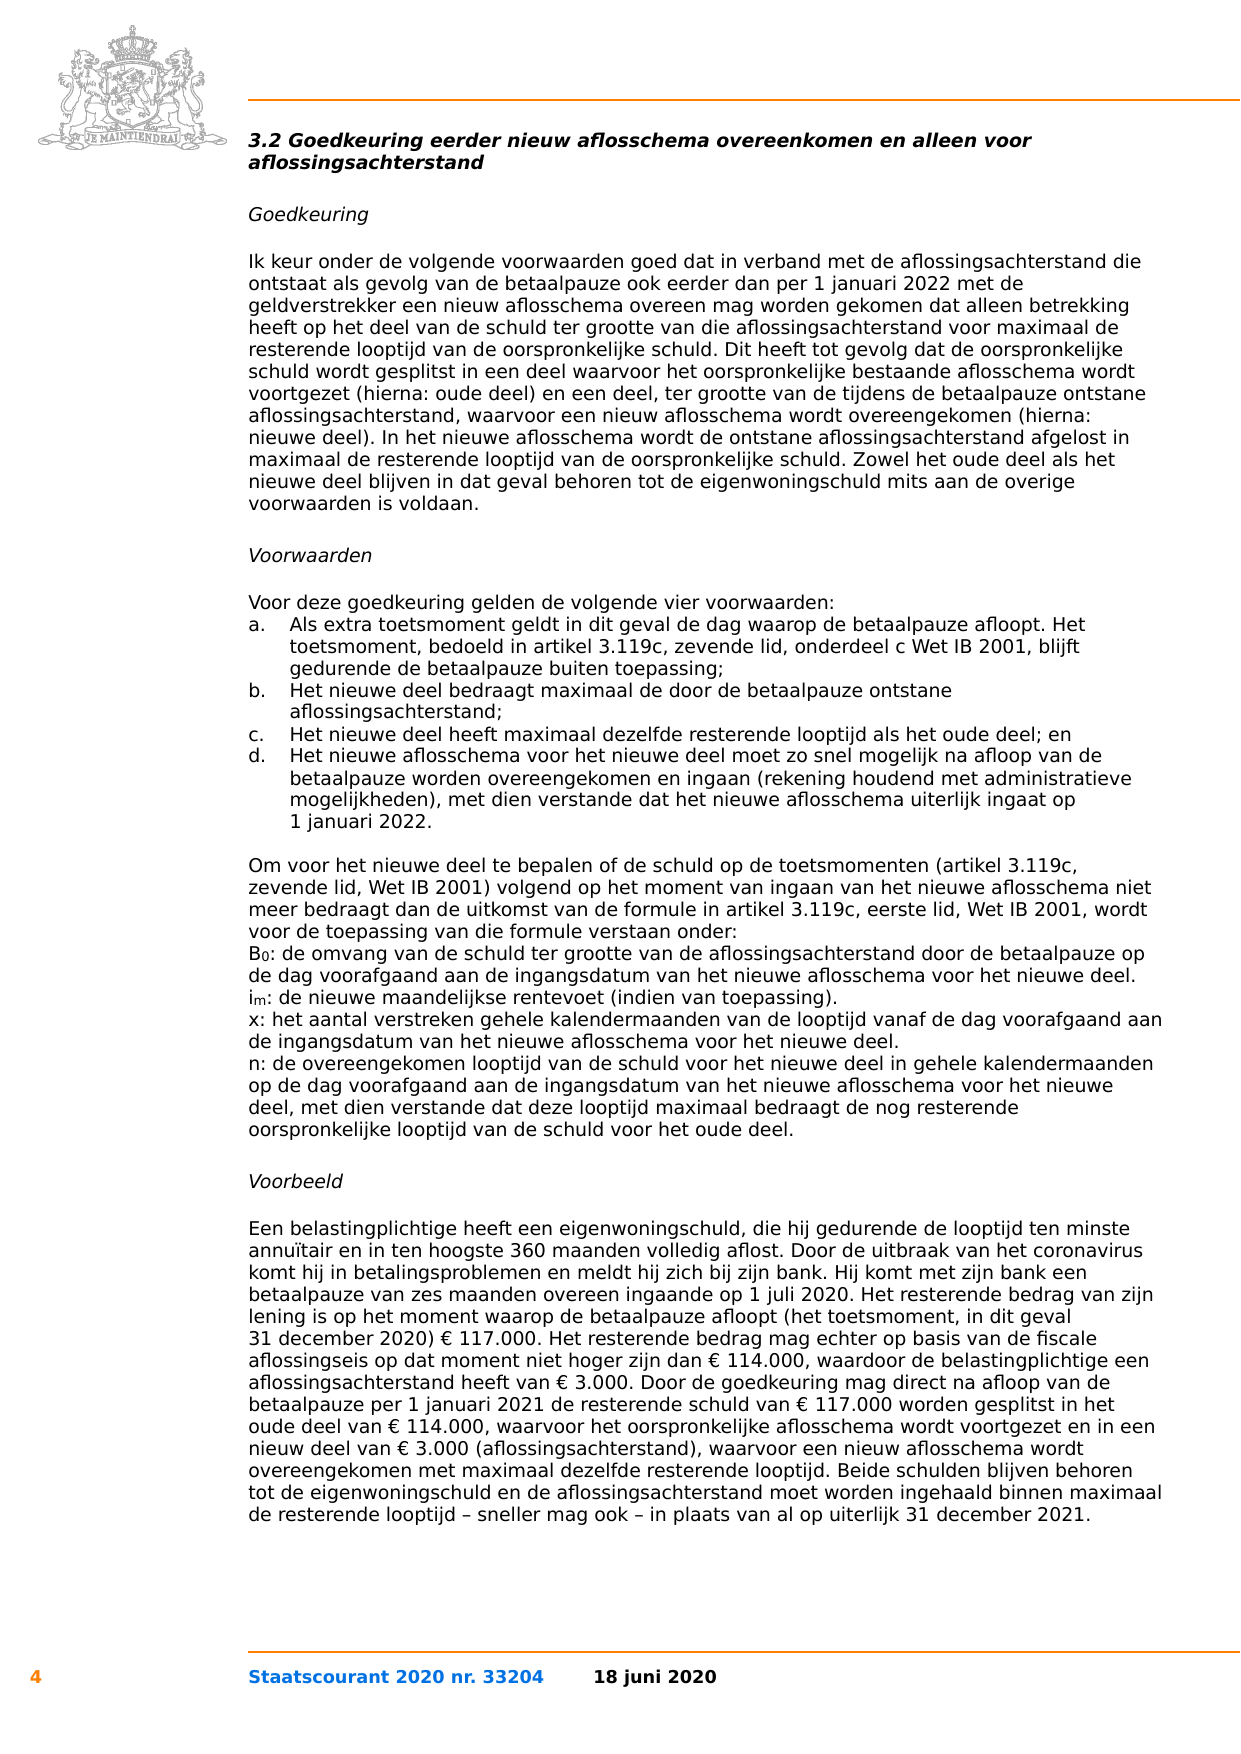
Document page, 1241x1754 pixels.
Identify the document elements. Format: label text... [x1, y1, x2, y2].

subtitle 3.2 Goedkeuring eerder nieuw aflosschema overeenkomen en alleen voor aflossingsachterstand [248, 130, 1163, 174]
subtitle Voorbeeld [248, 1171, 1163, 1193]
text d. Het nieuwe aflosschema voor het nieuwe deel moet zo snel mogelijk na afloop van de betaalpauze worden overeengekomen en ingaan (rekening houdend met administratieve mogelijkheden), met dien verstande dat het nieuwe aflosschema uiterlijk ingaat op 1 januari 2022. [248, 745, 1163, 833]
text a. Als extra toetsmoment geldt in dit geval de dag waarop de betaalpauze afloopt. Het toetsmoment, bedoeld in artikel 3.119c, zevende lid, onderdeel c Wet IB 2001, blijft gedurende de betaalpauze buiten toepassing; [248, 613, 1163, 679]
text c. Het nieuwe deel heeft maximaal dezelfde resterende looptijd als het oude deel; en [248, 723, 1163, 745]
text im: de nieuwe maandelijkse rentevoet (indien van toepassing). [248, 987, 1163, 1009]
subtitle Voorwaarden [248, 544, 1163, 567]
text B0: de omvang van de schuld ter grootte van de aflossingsachterstand door de betaalpauze op de dag voorafgaand aan de ingangsdatum van het nieuwe aflosschema voor het nieuwe deel. [248, 943, 1163, 987]
picture [38, 25, 227, 150]
text x: het aantal verstreken gehele kalendermaanden van de looptijd vanaf de dag voorafgaand aan de ingangsdatum van het nieuwe aflosschema voor het nieuwe deel. [248, 1009, 1163, 1053]
text Ik keur onder de volgende voorwaarden goed dat in verband met de aflossingsachterstand die ontstaat als gevolg van de betaalpauze ook eerder dan per 1 januari 2022 met de geldverstrekker een nieuw aflosschema overeen mag worden gekomen dat alleen betrekking heeft op het deel van de schuld ter grootte van die aflossingsachterstand voor maximaal de resterende looptijd van de oorspronkelijke schuld. Dit heeft tot gevolg dat de oorspronkelijke schuld wordt gesplitst in een deel waarvoor het oorspronkelijke bestaande aflosschema wordt voortgezet (hierna: oude deel) en een deel, ter grootte van de tijdens de betaalpauze ontstane aflossingsachterstand, waarvoor een nieuw aflosschema wordt overeengekomen (hierna: nieuwe deel). In het nieuwe aflosschema wordt de ontstane aflossingsachterstand afgelost in maximaal de resterende looptijd van de oorspronkelijke schuld. Zowel het oude deel als het nieuwe deel blijven in dat geval behoren tot de eigenwoningschuld mits aan de overige voorwaarden is voldaan. [248, 251, 1163, 514]
subtitle Goedkeuring [248, 204, 1163, 226]
text n: de overeengekomen looptijd van de schuld voor het nieuwe deel in gehele kalendermaanden op de dag voorafgaand aan de ingangsdatum van het nieuwe aflosschema voor het nieuwe deel, met dien verstande dat deze looptijd maximaal bedraagt de nog resterende oorspronkelijke looptijd van de schuld voor het oude deel. [248, 1053, 1163, 1141]
text Om voor het nieuwe deel te bepalen of de schuld op de toetsmomenten (artikel 3.119c, zevende lid, Wet IB 2001) volgend op het moment van ingaan van het nieuwe aflosschema niet meer bedraagt dan de uitkomst van de formule in artikel 3.119c, eerste lid, Wet IB 2001, wordt voor de toepassing van die formule verstaan onder: [248, 855, 1163, 943]
text b. Het nieuwe deel bedraagt maximaal de door de betaalpauze ontstane aflossingsachterstand; [248, 679, 1163, 723]
text Een belastingplichtige heeft een eigenwoningschuld, die hij gedurende de looptijd ten minste annuïtair en in ten hoogste 360 maanden volledig aflost. Door de uitbraak van het coronavirus komt hij in betalingsproblemen en meldt hij zich bij zijn bank. Hij komt met zijn bank een betaalpauze van zes maanden overeen ingaande op 1 juli 2020. Het resterende bedrag van zijn lening is op het moment waarop de betaalpauze afloopt (het toetsmoment, in dit geval 31 december 2020) € 117.000. Het resterende bedrag mag echter op basis van de fiscale aflossingseis op dat moment niet hoger zijn dan € 114.000, waardoor de belastingplichtige een aflossingsachterstand heeft van € 3.000. Door de goedkeuring mag direct na afloop van de betaalpauze per 1 januari 2021 de resterende schuld van € 117.000 worden gesplitst in het oude deel van € 114.000, waarvoor het oorspronkelijke aflosschema wordt voortgezet en in een nieuw deel van € 3.000 (aflossingsachterstand), waarvoor een nieuw aflosschema wordt overeengekomen met maximaal dezelfde resterende looptijd. Beide schulden blijven behoren tot de eigenwoningschuld en de aflossingsachterstand moet worden ingehaald binnen maximaal de resterende looptijd – sneller mag ook – in plaats van al op uiterlijk 31 december 2021. [248, 1218, 1163, 1526]
text Voor deze goedkeuring gelden de volgende vier voorwaarden: [248, 592, 1163, 613]
